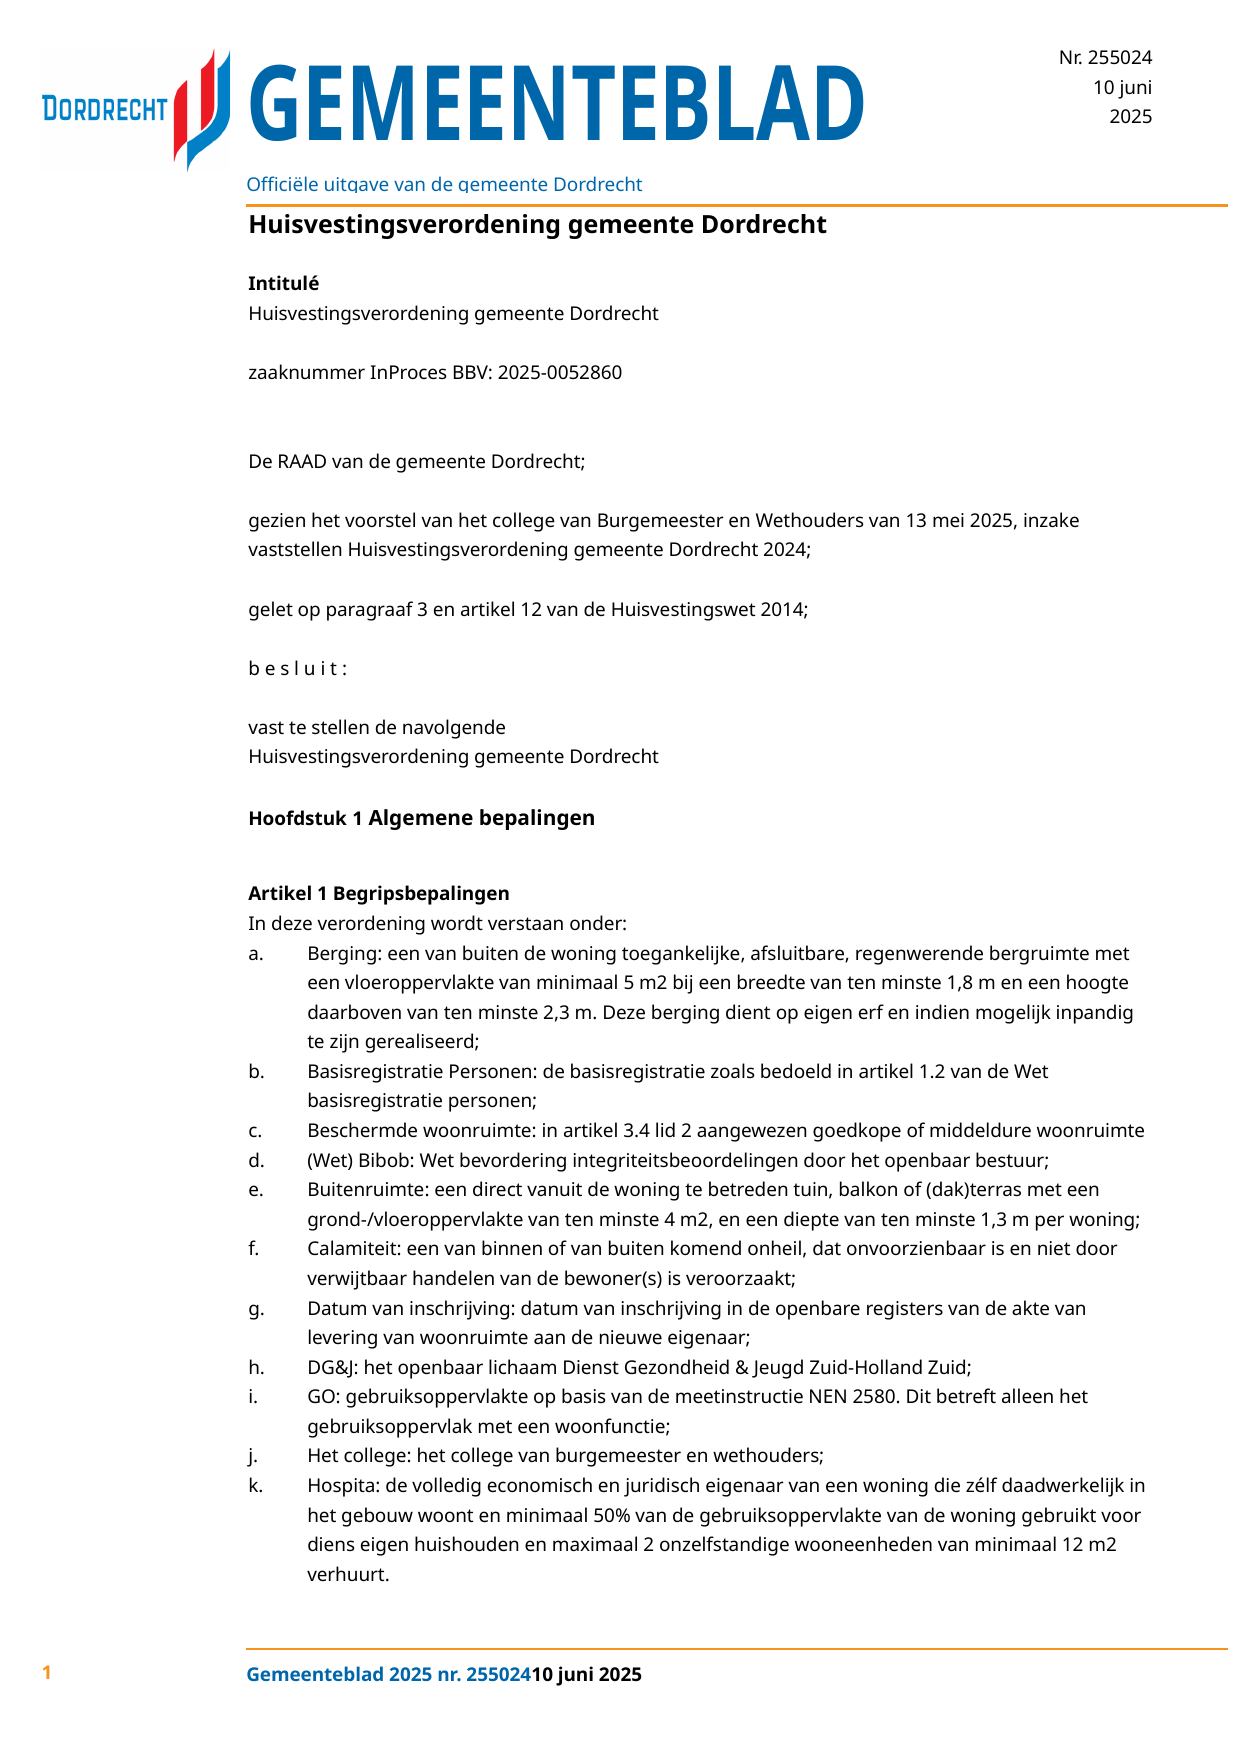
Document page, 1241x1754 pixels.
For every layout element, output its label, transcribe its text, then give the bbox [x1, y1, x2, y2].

text b e s l u i t : [248, 655, 1152, 681]
text gelet op paragraaf 3 en artikel 12 van de Huisvestingswet 2014; [248, 596, 1152, 621]
text Huisvestingsverordening gemeente Dordrecht [248, 207, 1152, 241]
list GO: gebruiksoppervlakte op basis van de meetinstructie NEN 2580. Dit betreft alleen het gebruiksoppervlak met een woonfunctie; [248, 1383, 1152, 1439]
list Buitenruimte: een direct vanuit de woning te betreden tuin, balkon of (dak)terras met een grond-/vloeroppervlakte van ten minste 4 m2, en een diepte van ten minste 1,3 m per woning; [248, 1176, 1152, 1232]
list (Wet) Bibob: Wet bevordering integriteitsbeoordelingen door het openbaar bestuur; [248, 1147, 1152, 1172]
list Hospita: de volledig economisch en juridisch eigenaar van een woning die zélf daadwerkelijk in het gebouw woont en minimaal 50% van de gebruiksoppervlakte van de woning gebruikt voor diens eigen huishouden en maximaal 2 onzelfstandige wooneenheden van minimaal 12 m2 verhuurt. [248, 1472, 1152, 1587]
text zaaknummer InProces BBV: 2025-0052860 [248, 359, 1152, 385]
text De RAAD van de gemeente Dordrecht; [248, 448, 1152, 473]
text Hoofdstuk 1 Algemene bepalingen [248, 803, 1152, 831]
text Artikel 1 Begripsbepalingen [248, 881, 1152, 906]
list Basisregistratie Personen: de basisregistratie zoals bedoeld in artikel 1.2 van de Wet basisregistratie personen; [248, 1058, 1152, 1113]
list DG&J: het openbaar lichaam Dienst Gezondheid & Jeugd Zuid-Holland Zuid; [248, 1354, 1152, 1379]
text Huisvestingsverordening gemeente Dordrecht [248, 300, 1152, 326]
text Intitulé [248, 270, 1152, 296]
text In deze verordening wordt verstaan onder: [248, 910, 1152, 936]
list Het college: het college van burgemeester en wethouders; [248, 1443, 1152, 1468]
text gezien het voorstel van het college van Burgemeester en Wethouders van 13 mei 2025, inzake vaststellen Huisvestingsverordening gemeente Dordrecht 2024; [248, 507, 1152, 562]
list Beschermde woonruimte: in artikel 3.4 lid 2 aangewezen goedkope of middeldure woonruimte [248, 1117, 1152, 1143]
text vast te stellen de navolgende [248, 714, 1152, 740]
list Berging: een van buiten de woning toegankelijke, afsluitbare, regenwerende bergruimte met een vloeroppervlakte van minimaal 5 m2 bij een breedte van ten minste 1,8 m en een hoogte daarboven van ten minste 2,3 m. Deze berging dient op eigen erf en indien mogelijk inpandig te zijn gerealiseerd; [248, 940, 1152, 1054]
picture [41, 47, 231, 172]
list Datum van inschrijving: datum van inschrijving in de openbare registers van de akte van levering van woonruimte aan de nieuwe eigenaar; [248, 1295, 1152, 1350]
text Huisvestingsverordening gemeente Dordrecht [248, 744, 1152, 769]
list Calamiteit: een van binnen of van buiten komend onheil, dat onvoorzienbaar is en niet door verwijtbaar handelen van de bewoner(s) is veroorzaakt; [248, 1236, 1152, 1291]
